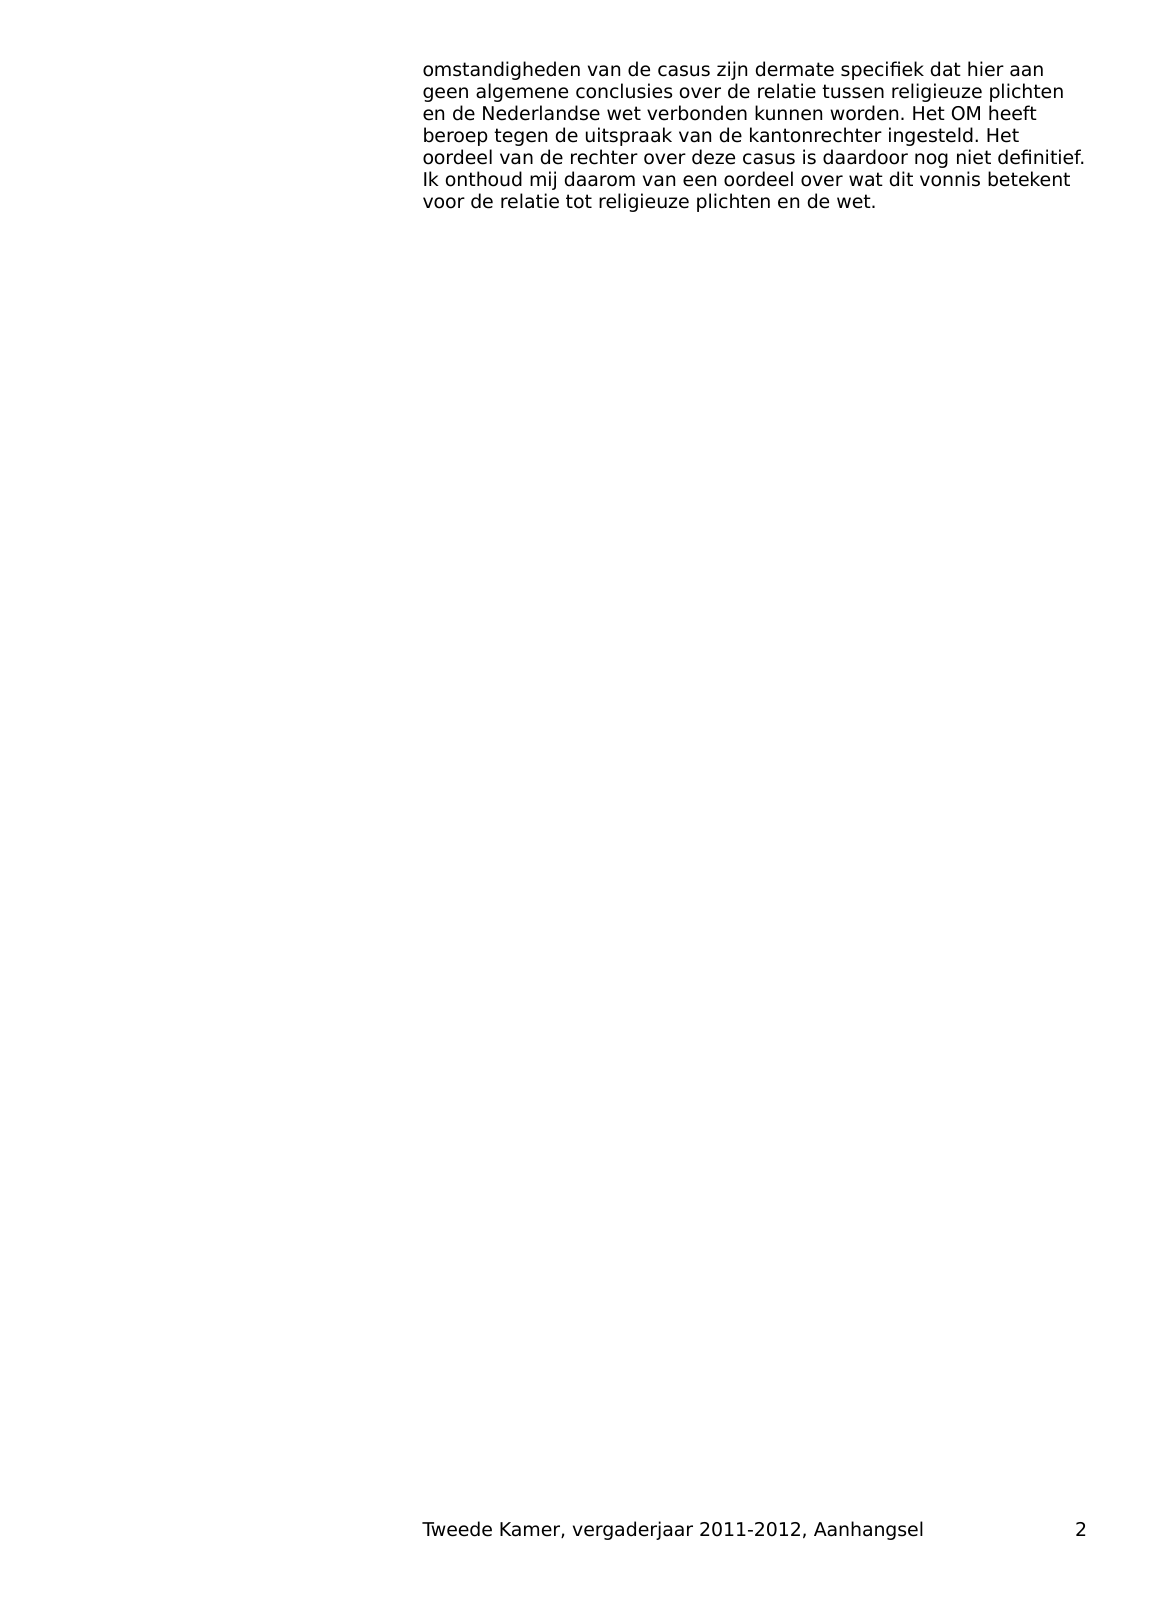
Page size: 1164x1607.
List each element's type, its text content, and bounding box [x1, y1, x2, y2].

text omstandigheden van de casus zijn dermate specifiek dat hier aan geen algemene conclusies over de relatie tussen religieuze plichten en de Nederlandse wet verbonden kunnen worden. Het OM heeft beroep tegen de uitspraak van de kantonrechter ingesteld. Het oordeel van de rechter over deze casus is daardoor nog niet definitief. Ik onthoud mij daarom van een oordeel over wat dit vonnis betekent voor de relatie tot religieuze plichten en de wet. [422, 59, 1087, 213]
